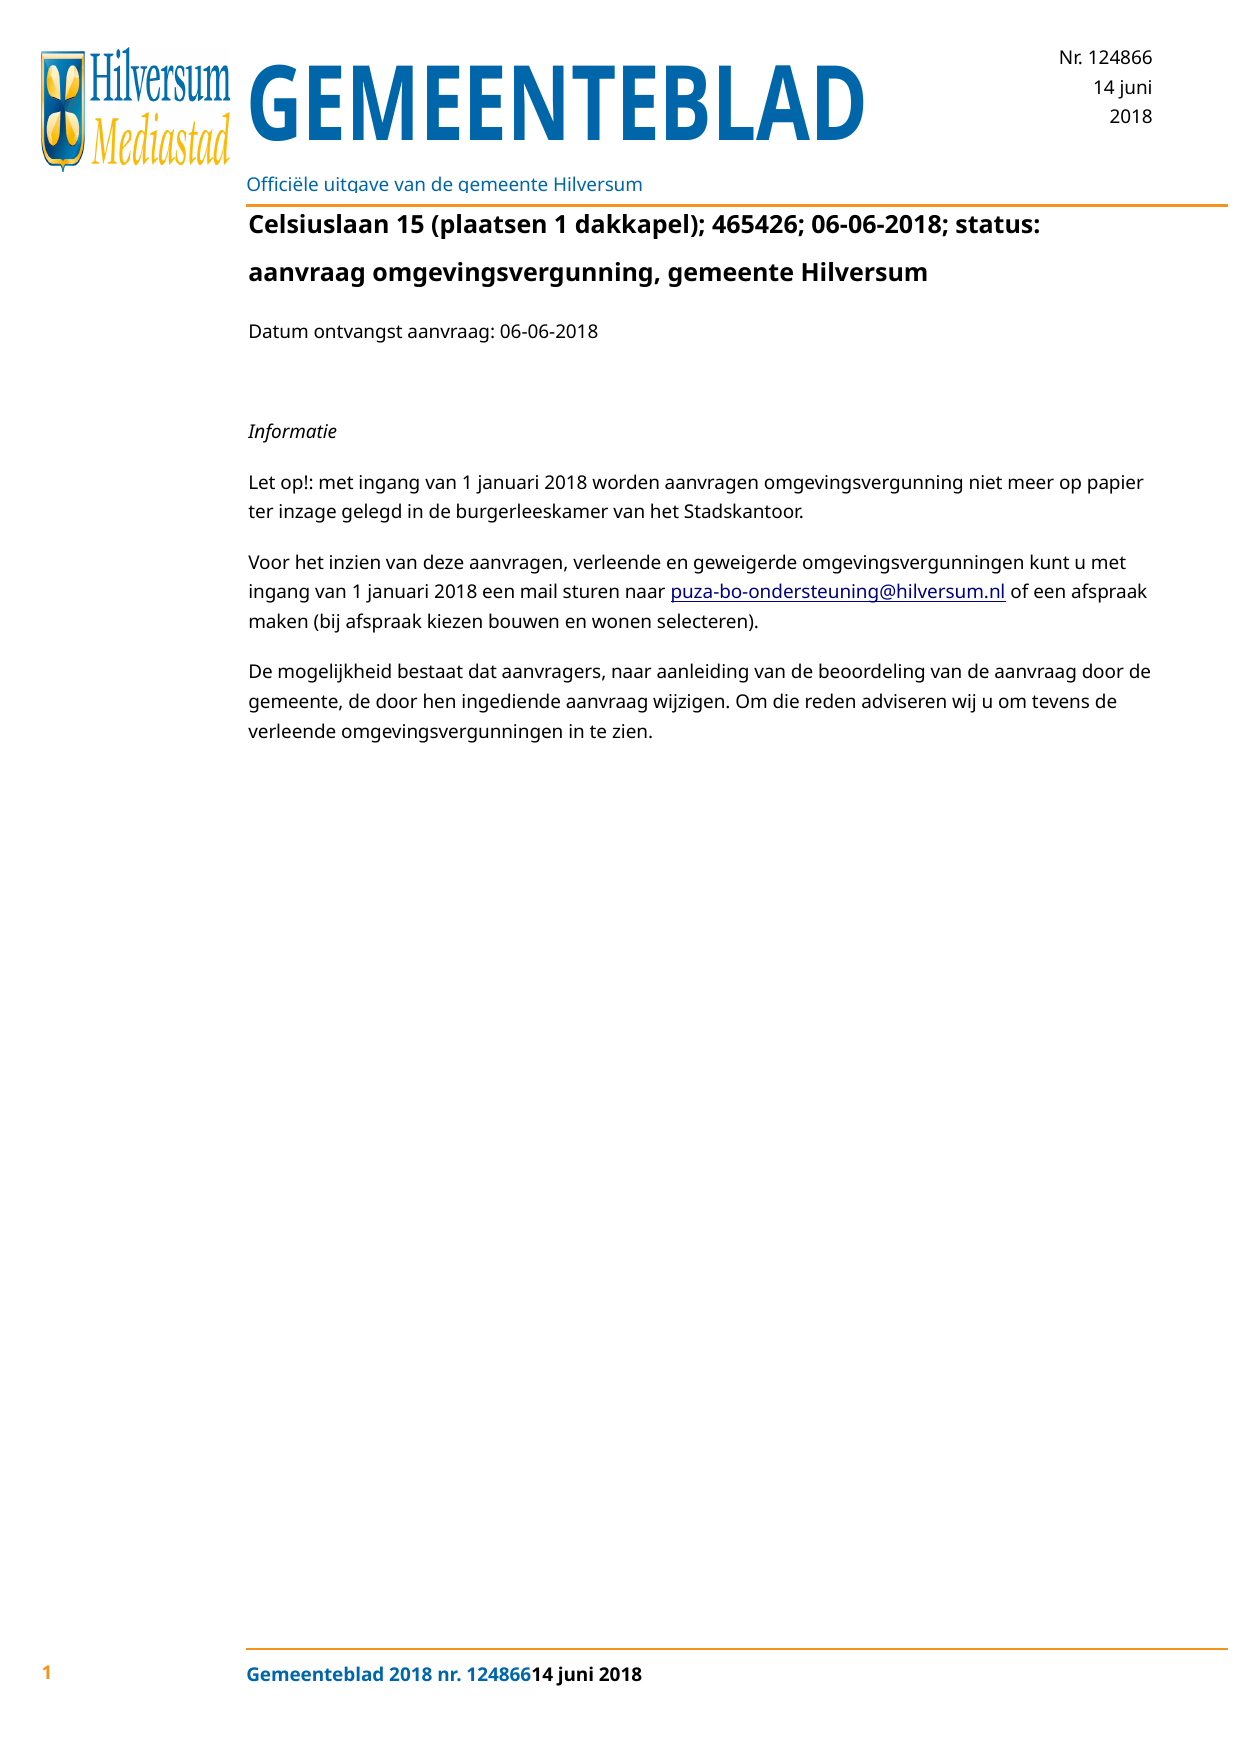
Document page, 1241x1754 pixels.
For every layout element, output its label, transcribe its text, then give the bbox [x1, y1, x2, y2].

text Informatie [248, 419, 1152, 444]
text Datum ontvangst aanvraag: 06-06-2018 [248, 318, 1152, 344]
text Let op!: met ingang van 1 januari 2018 worden aanvragen omgevingsvergunning niet meer op papier ter inzage gelegd in de burgerleeskamer van het Stadskantoor. [248, 469, 1152, 524]
picture [41, 47, 231, 172]
text Voor het inzien van deze aanvragen, verleende en geweigerde omgevingsvergunningen kunt u met ingang van 1 januari 2018 een mail sturen naar puza-bo-ondersteuning@hilversum.nl of een afspraak maken (bij afspraak kiezen bouwen en wonen selecteren). [248, 549, 1152, 634]
text Celsiuslaan 15 (plaatsen 1 dakkapel); 465426; 06-06-2018; status: aanvraag omgevingsvergunning, gemeente Hilversum [248, 207, 1152, 288]
text De mogelijkheid bestaat dat aanvragers, naar aanleiding van de beoordeling van de aanvraag door de gemeente, de door hen ingediende aanvraag wijzigen. Om die reden adviseren wij u om tevens de verleende omgevingsvergunningen in te zien. [248, 659, 1152, 744]
